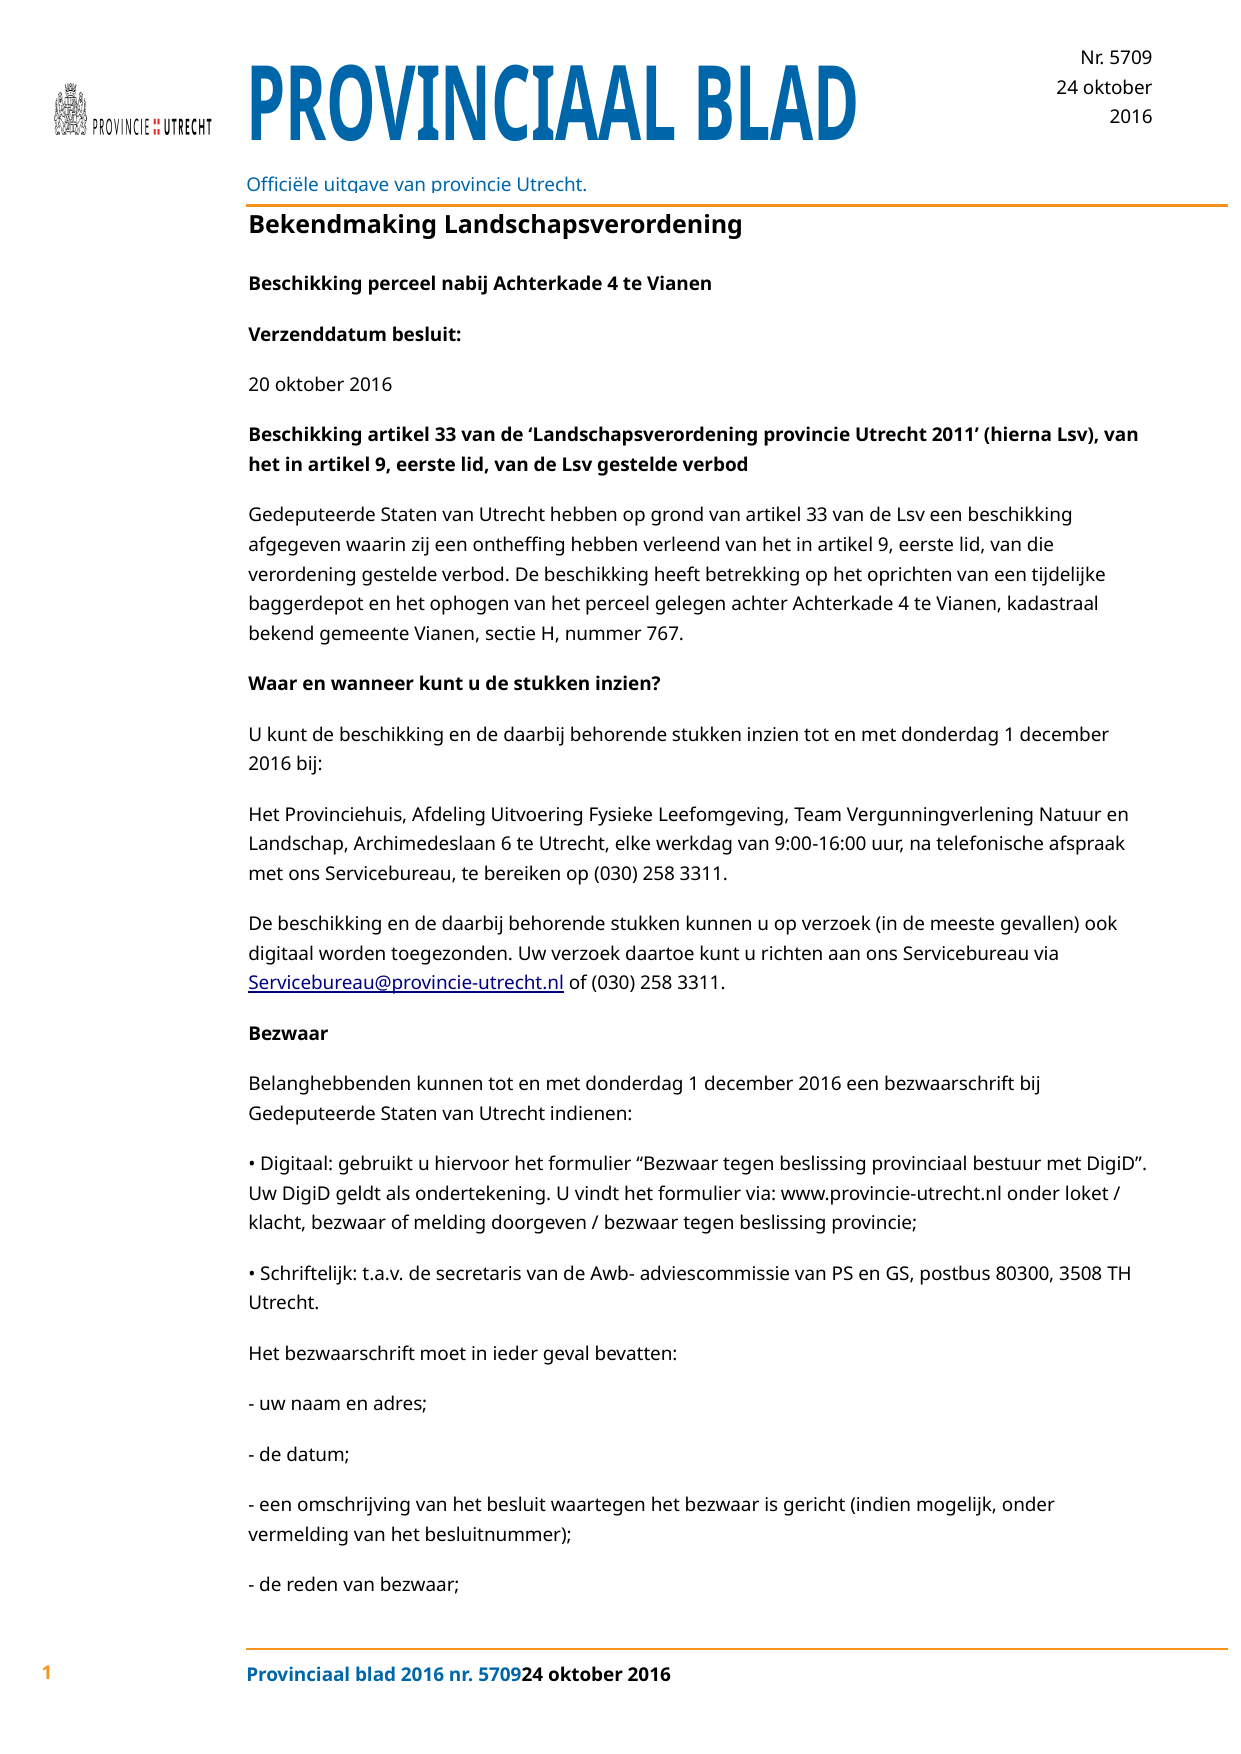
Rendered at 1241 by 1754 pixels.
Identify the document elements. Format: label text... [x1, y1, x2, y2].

text - de datum; [248, 1441, 1152, 1466]
text Het bezwaarschrift moet in ieder geval bevatten: [248, 1340, 1152, 1366]
text Waar en wanneer kunt u de stukken inzien? [248, 670, 1152, 696]
text Verzenddatum besluit: [248, 321, 1152, 346]
text Bekendmaking Landschapsverordening [248, 207, 1152, 241]
text - een omschrijving van het besluit waartegen het bezwaar is gericht (indien mogelijk, onder vermelding van het besluitnummer); [248, 1491, 1152, 1546]
text De beschikking en de daarbij behorende stukken kunnen u op verzoek (in de meeste gevallen) ook digitaal worden toegezonden. Uw verzoek daartoe kunt u richten aan ons Servicebureau via Servicebureau@provincie-utrecht.nl of (030) 258 3311. [248, 910, 1152, 995]
text Beschikking perceel nabij Achterkade 4 te Vianen [248, 270, 1152, 296]
picture [41, 47, 231, 172]
text Gedeputeerde Staten van Utrecht hebben op grond van artikel 33 van de Lsv een beschikking afgegeven waarin zij een ontheffing hebben verleend van het in artikel 9, eerste lid, van die verordening gestelde verbod. De beschikking heeft betrekking op het oprichten van een tijdelijke baggerdepot en het ophogen van het perceel gelegen achter Achterkade 4 te Vianen, kadastraal bekend gemeente Vianen, sectie H, nummer 767. [248, 502, 1152, 646]
text Het Provinciehuis, Afdeling Uitvoering Fysieke Leefomgeving, Team Vergunningverlening Natuur en Landschap, Archimedeslaan 6 te Utrecht, elke werkdag van 9:00‑16:00 uur, na telefonische afspraak met ons Servicebureau, te bereiken op (030) 258 3311. [248, 801, 1152, 886]
text Belanghebbenden kunnen tot en met donderdag 1 december 2016 een bezwaarschrift bij Gedeputeerde Staten van Utrecht indienen: [248, 1070, 1152, 1126]
text U kunt de beschikking en de daarbij behorende stukken inzien tot en met donderdag 1 december 2016 bij: [248, 721, 1152, 776]
text Bezwaar [248, 1020, 1152, 1046]
text • Schriftelijk: t.a.v. de secretaris van de Awb- adviescommissie van PS en GS, postbus 80300, 3508 TH Utrecht. [248, 1260, 1152, 1315]
text - de reden van bezwaar; [248, 1571, 1152, 1597]
text - uw naam en adres; [248, 1390, 1152, 1416]
text • Digitaal: gebruikt u hiervoor het formulier “Bezwaar tegen beslissing provinciaal bestuur met DigiD”. Uw DigiD geldt als ondertekening. U vindt het formulier via: www.provincie-utrecht.nl onder loket / klacht, bezwaar of melding doorgeven / bezwaar tegen beslissing provincie; [248, 1150, 1152, 1235]
text Beschikking artikel 33 van de ‘Landschapsverordening provincie Utrecht 2011’ (hierna Lsv), van het in artikel 9, eerste lid, van de Lsv gestelde verbod [248, 422, 1152, 477]
text 20 oktober 2016 [248, 371, 1152, 397]
